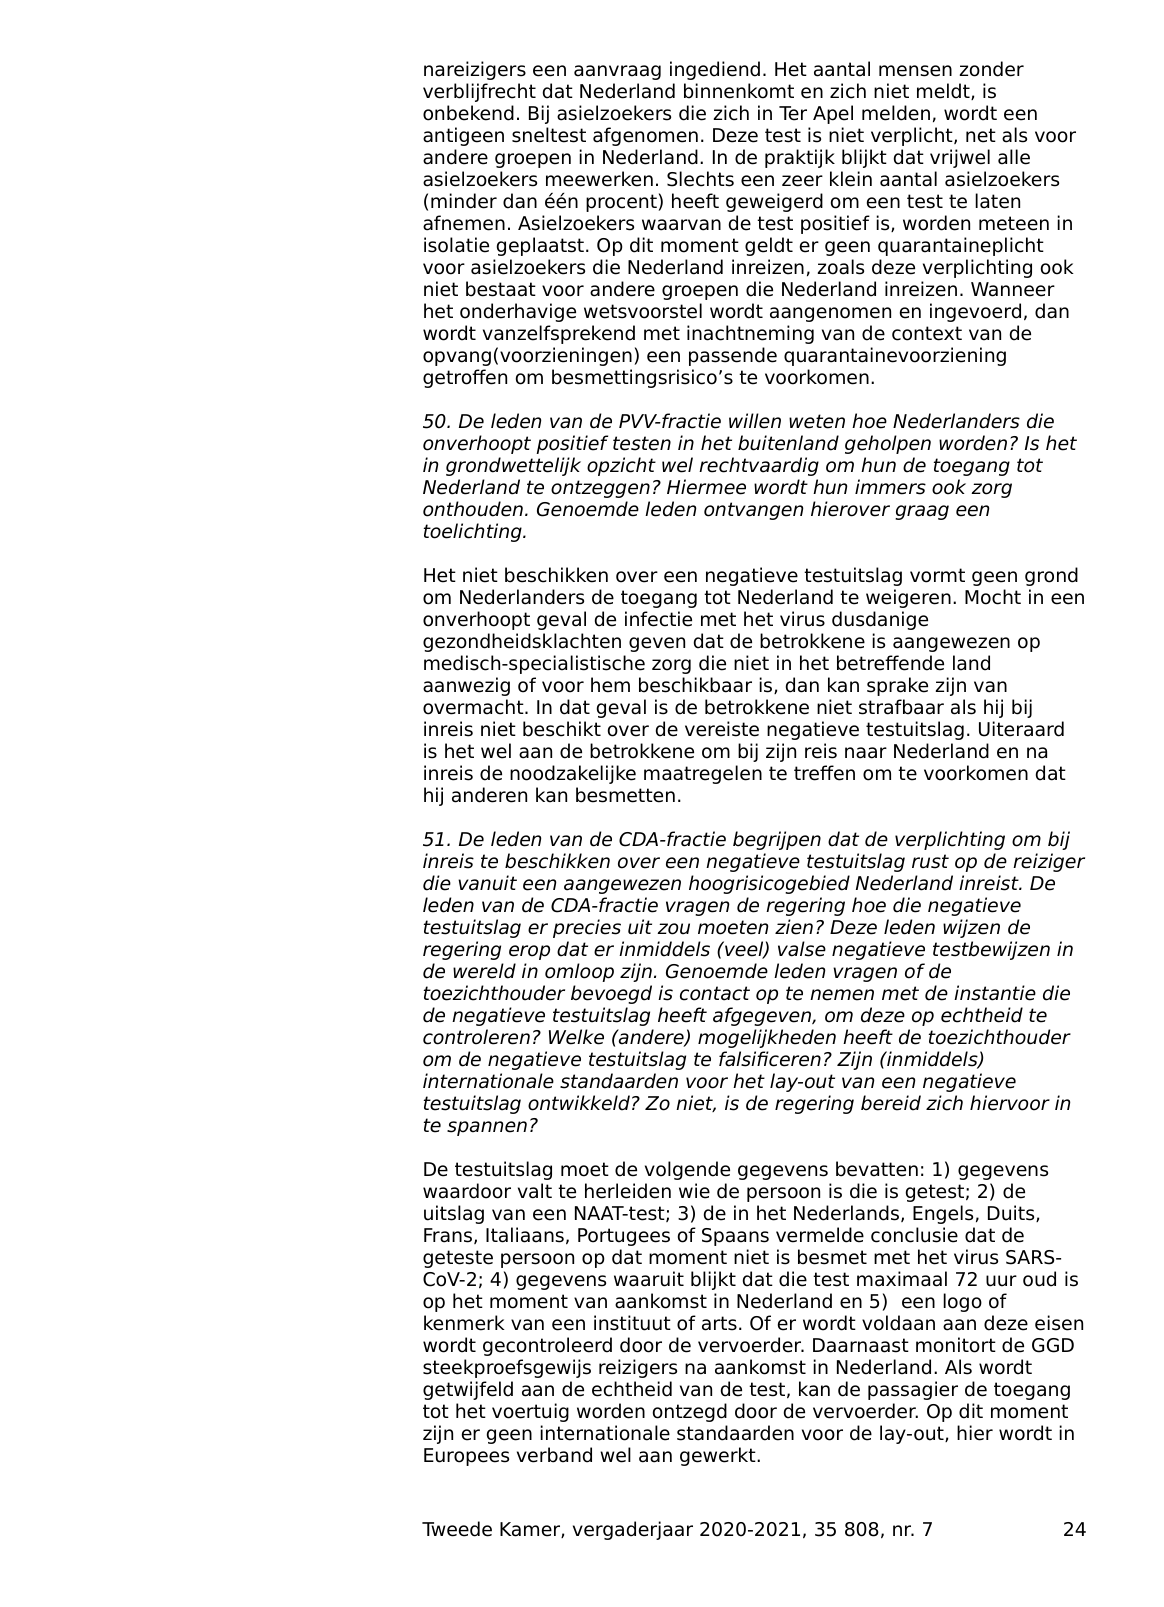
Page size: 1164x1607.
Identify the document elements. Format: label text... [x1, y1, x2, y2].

text 50. De leden van de PVV-fractie willen weten hoe Nederlanders die onverhoopt positief testen in het buitenland geholpen worden? Is het in grondwettelijk opzicht wel rechtvaardig om hun de toegang tot Nederland te ontzeggen? Hiermee wordt hun immers ook zorg onthouden. Genoemde leden ontvangen hierover graag een toelichting. [422, 411, 1087, 543]
text De testuitslag moet de volgende gegevens bevatten: 1) gegevens waardoor valt te herleiden wie de persoon is die is getest; 2) de uitslag van een NAAT-test; 3) de in het Nederlands, Engels, Duits, Frans, Italiaans, Portugees of Spaans vermelde conclusie dat de geteste persoon op dat moment niet is besmet met het virus SARS-CoV-2; 4) gegevens waaruit blijkt dat die test maximaal 72 uur oud is op het moment van aankomst in Nederland en 5) een logo of kenmerk van een instituut of arts. Of er wordt voldaan aan deze eisen wordt gecontroleerd door de vervoerder. Daarnaast monitort de GGD steekproefsgewijs reizigers na aankomst in Nederland. Als wordt getwijfeld aan de echtheid van de test, kan de passagier de toegang tot het voertuig worden ontzegd door de vervoerder. Op dit moment zijn er geen internationale standaarden voor de lay-out, hier wordt in Europees verband wel aan gewerkt. [422, 1159, 1087, 1467]
text Het niet beschikken over een negatieve testuitslag vormt geen grond om Nederlanders de toegang tot Nederland te weigeren. Mocht in een onverhoopt geval de infectie met het virus dusdanige gezondheidsklachten geven dat de betrokkene is aangewezen op medisch-specialistische zorg die niet in het betreffende land aanwezig of voor hem beschikbaar is, dan kan sprake zijn van overmacht. In dat geval is de betrokkene niet strafbaar als hij bij inreis niet beschikt over de vereiste negatieve testuitslag. Uiteraard is het wel aan de betrokkene om bij zijn reis naar Nederland en na inreis de noodzakelijke maatregelen te treffen om te voorkomen dat hij anderen kan besmetten. [422, 565, 1087, 807]
text 51. De leden van de CDA-fractie begrijpen dat de verplichting om bij inreis te beschikken over een negatieve testuitslag rust op de reiziger die vanuit een aangewezen hoogrisicogebied Nederland inreist. De leden van de CDA-fractie vragen de regering hoe die negatieve testuitslag er precies uit zou moeten zien? Deze leden wijzen de regering erop dat er inmiddels (veel) valse negatieve testbewijzen in de wereld in omloop zijn. Genoemde leden vragen of de toezichthouder bevoegd is contact op te nemen met de instantie die de negatieve testuitslag heeft afgegeven, om deze op echtheid te controleren? Welke (andere) mogelijkheden heeft de toezichthouder om de negatieve testuitslag te falsificeren? Zijn (inmiddels) internationale standaarden voor het lay-out van een negatieve testuitslag ontwikkeld? Zo niet, is de regering bereid zich hiervoor in te spannen? [422, 829, 1087, 1137]
text nareizigers een aanvraag ingediend. Het aantal mensen zonder verblijfrecht dat Nederland binnenkomt en zich niet meldt, is onbekend. Bij asielzoekers die zich in Ter Apel melden, wordt een antigeen sneltest afgenomen. Deze test is niet verplicht, net als voor andere groepen in Nederland. In de praktijk blijkt dat vrijwel alle asielzoekers meewerken. Slechts een zeer klein aantal asielzoekers (minder dan één procent) heeft geweigerd om een test te laten afnemen. Asielzoekers waarvan de test positief is, worden meteen in isolatie geplaatst. Op dit moment geldt er geen quarantaineplicht voor asielzoekers die Nederland inreizen, zoals deze verplichting ook niet bestaat voor andere groepen die Nederland inreizen. Wanneer het onderhavige wetsvoorstel wordt aangenomen en ingevoerd, dan wordt vanzelfsprekend met inachtneming van de context van de opvang(voorzieningen) een passende quarantainevoorziening getroffen om besmettingsrisico’s te voorkomen. [422, 59, 1087, 389]
